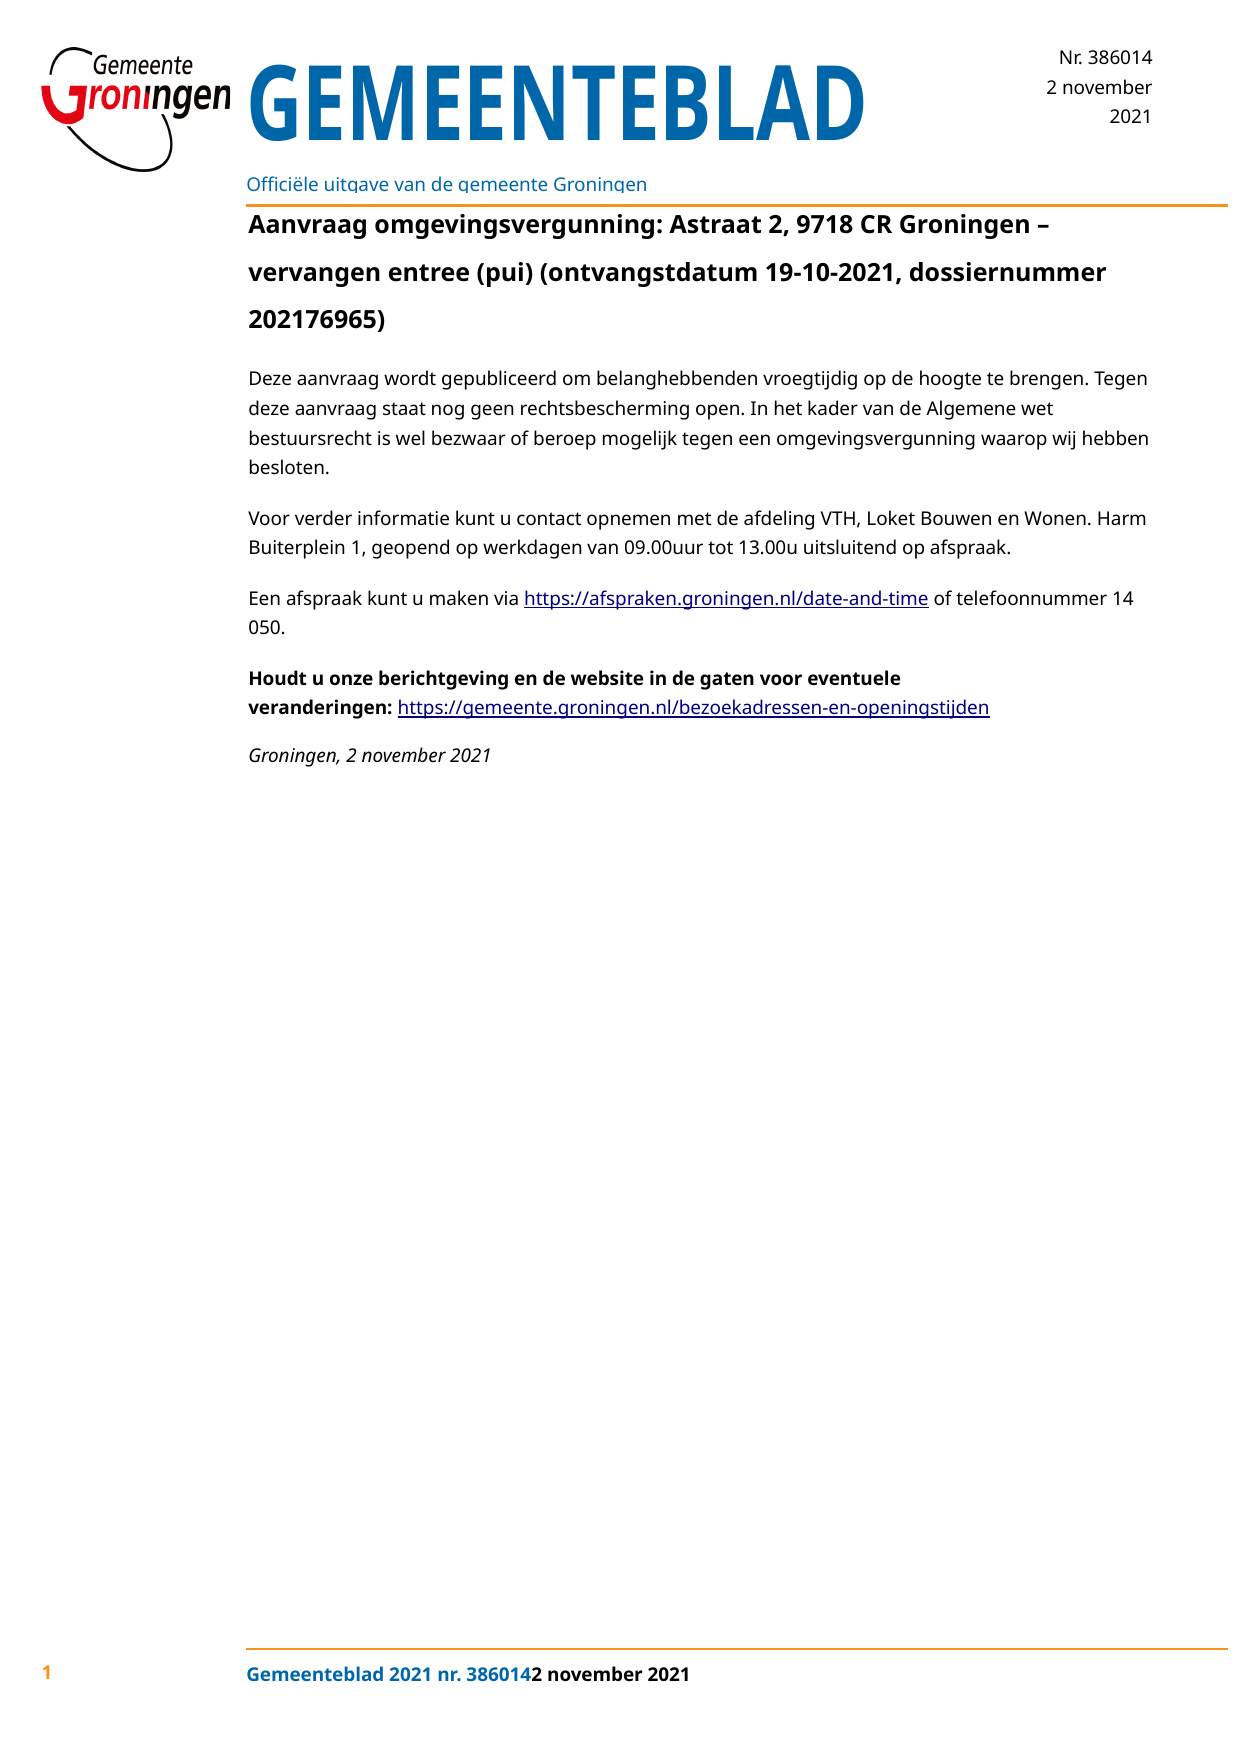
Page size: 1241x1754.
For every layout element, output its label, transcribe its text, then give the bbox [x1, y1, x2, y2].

text Voor verder informatie kunt u contact opnemen met de afdeling VTH, Loket Bouwen en Wonen. Harm Buiterplein 1, geopend op werkdagen van 09.00uur tot 13.00u uitsluitend op afspraak. [248, 505, 1152, 560]
text Een afspraak kunt u maken via https://afspraken.groningen.nl/date-and-time of telefoonnummer 14 050. [248, 585, 1152, 640]
text Aanvraag omgevingsvergunning: Astraat 2, 9718 CR Groningen – vervangen entree (pui) (ontvangstdatum 19-10-2021, dossiernummer 202176965) [248, 207, 1152, 336]
text Groningen, 2 november 2021 [248, 742, 1152, 768]
text Deze aanvraag wordt gepubliceerd om belanghebbenden vroegtijdig op de hoogte te brengen. Tegen deze aanvraag staat nog geen rechtsbescherming open. In het kader van de Algemene wet bestuursrecht is wel bezwaar of beroep mogelijk tegen een omgevingsvergunning waarop wij hebben besloten. [248, 366, 1152, 480]
picture [41, 47, 231, 172]
text Houdt u onze berichtgeving en de website in de gaten voor eventuele veranderingen: https://gemeente.groningen.nl/bezoekadressen-en-openingstijden [248, 665, 1152, 720]
